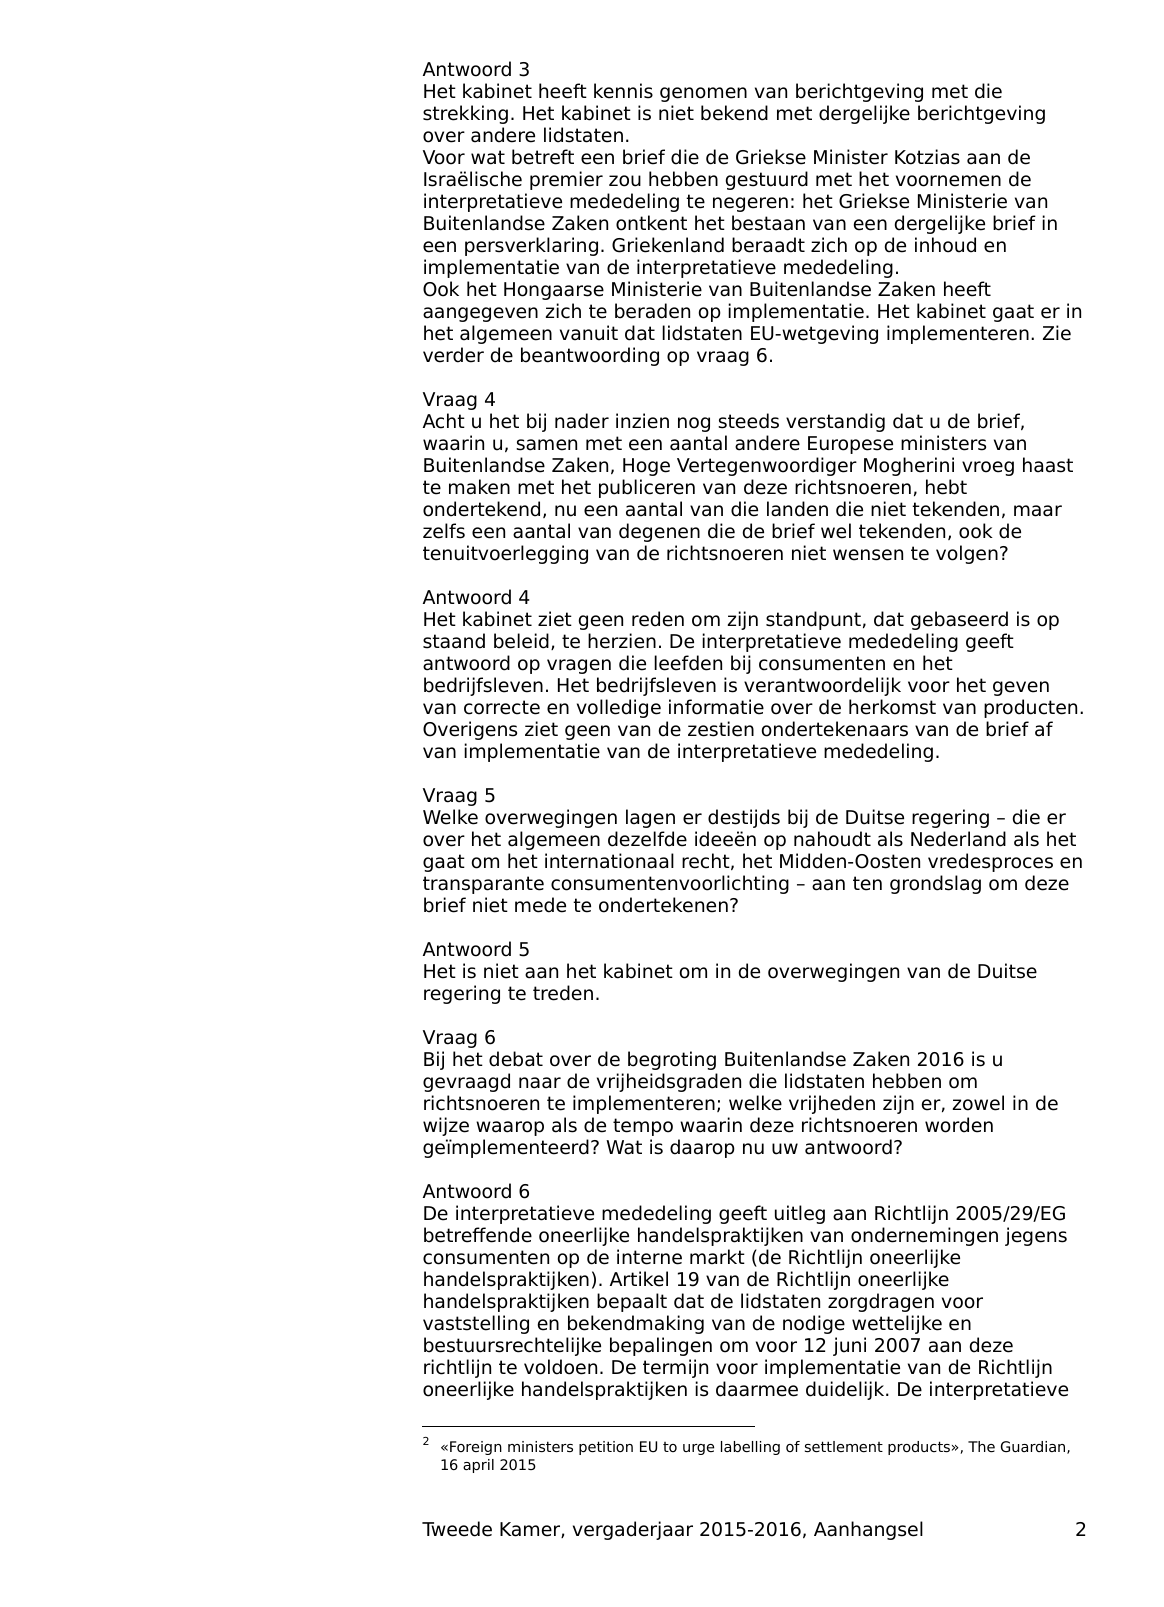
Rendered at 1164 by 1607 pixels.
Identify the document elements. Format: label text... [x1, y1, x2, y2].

text Het kabinet ziet geen reden om zijn standpunt, dat gebaseerd is op staand beleid, te herzien. De interpretatieve mededeling geeft antwoord op vragen die leefden bij consumenten en het bedrijfsleven. Het bedrijfsleven is verantwoordelijk voor het geven van correcte en volledige informatie over de herkomst van producten. [422, 609, 1087, 719]
text Acht u het bij nader inzien nog steeds verstandig dat u de brief, waarin u, samen met een aantal andere Europese ministers van Buitenlandse Zaken, Hoge Vertegenwoordiger Mogherini vroeg haast te maken met het publiceren van deze richtsnoeren, hebt ondertekend, nu een aantal van die landen die niet tekenden, maar zelfs een aantal van degenen die de brief wel tekenden, ook de tenuitvoerlegging van de richtsnoeren niet wensen te volgen? [422, 411, 1087, 565]
text Vraag 5 [422, 785, 1087, 807]
text Overigens ziet geen van de zestien ondertekenaars van de brief af van implementatie van de interpretatieve mededeling. [422, 719, 1087, 763]
text De interpretatieve mededeling geeft uitleg aan Richtlijn 2005/29/EG betreffende oneerlijke handelspraktijken van ondernemingen jegens consumenten op de interne markt (de Richtlijn oneerlijke handelspraktijken). Artikel 19 van de Richtlijn oneerlijke handelspraktijken bepaalt dat de lidstaten zorgdragen voor vaststelling en bekendmaking van de nodige wettelijke en bestuursrechtelijke bepalingen om voor 12 juni 2007 aan deze richtlijn te voldoen. De termijn voor implementatie van de Richtlijn oneerlijke handelspraktijken is daarmee duidelijk. De interpretatieve [422, 1203, 1087, 1401]
text Vraag 6 [422, 1027, 1087, 1049]
text Het kabinet heeft kennis genomen van berichtgeving met die strekking. Het kabinet is niet bekend met dergelijke berichtgeving over andere lidstaten. [422, 81, 1087, 147]
text Antwoord 6 [422, 1181, 1087, 1203]
text Antwoord 3 [422, 59, 1087, 81]
text Ook het Hongaarse Ministerie van Buitenlandse Zaken heeft aangegeven zich te beraden op implementatie. Het kabinet gaat er in het algemeen vanuit dat lidstaten EU-wetgeving implementeren. Zie verder de beantwoording op vraag 6. [422, 279, 1087, 367]
text Bij het debat over de begroting Buitenlandse Zaken 2016 is u gevraagd naar de vrijheidsgraden die lidstaten hebben om richtsnoeren te implementeren; welke vrijheden zijn er, zowel in de wijze waarop als de tempo waarin deze richtsnoeren worden geïmplementeerd? Wat is daarop nu uw antwoord? [422, 1049, 1087, 1159]
text Het is niet aan het kabinet om in de overwegingen van de Duitse regering te treden. [422, 961, 1087, 1005]
text Antwoord 5 [422, 939, 1087, 961]
text «Foreign ministers petition EU to urge labelling of settlement products», The Guardian, 16 april 2015 [422, 1435, 1087, 1474]
text Voor wat betreft een brief die de Griekse Minister Kotzias aan de Israëlische premier zou hebben gestuurd met het voornemen de interpretatieve mededeling te negeren: het Griekse Ministerie van Buitenlandse Zaken ontkent het bestaan van een dergelijke brief in een persverklaring. Griekenland beraadt zich op de inhoud en implementatie van de interpretatieve mededeling. [422, 147, 1087, 279]
text Vraag 4 [422, 389, 1087, 411]
text Antwoord 4 [422, 587, 1087, 609]
text Welke overwegingen lagen er destijds bij de Duitse regering – die er over het algemeen dezelfde ideeën op nahoudt als Nederland als het gaat om het internationaal recht, het Midden-Oosten vredesproces en transparante consumentenvoorlichting – aan ten grondslag om deze brief niet mede te ondertekenen? [422, 807, 1087, 917]
